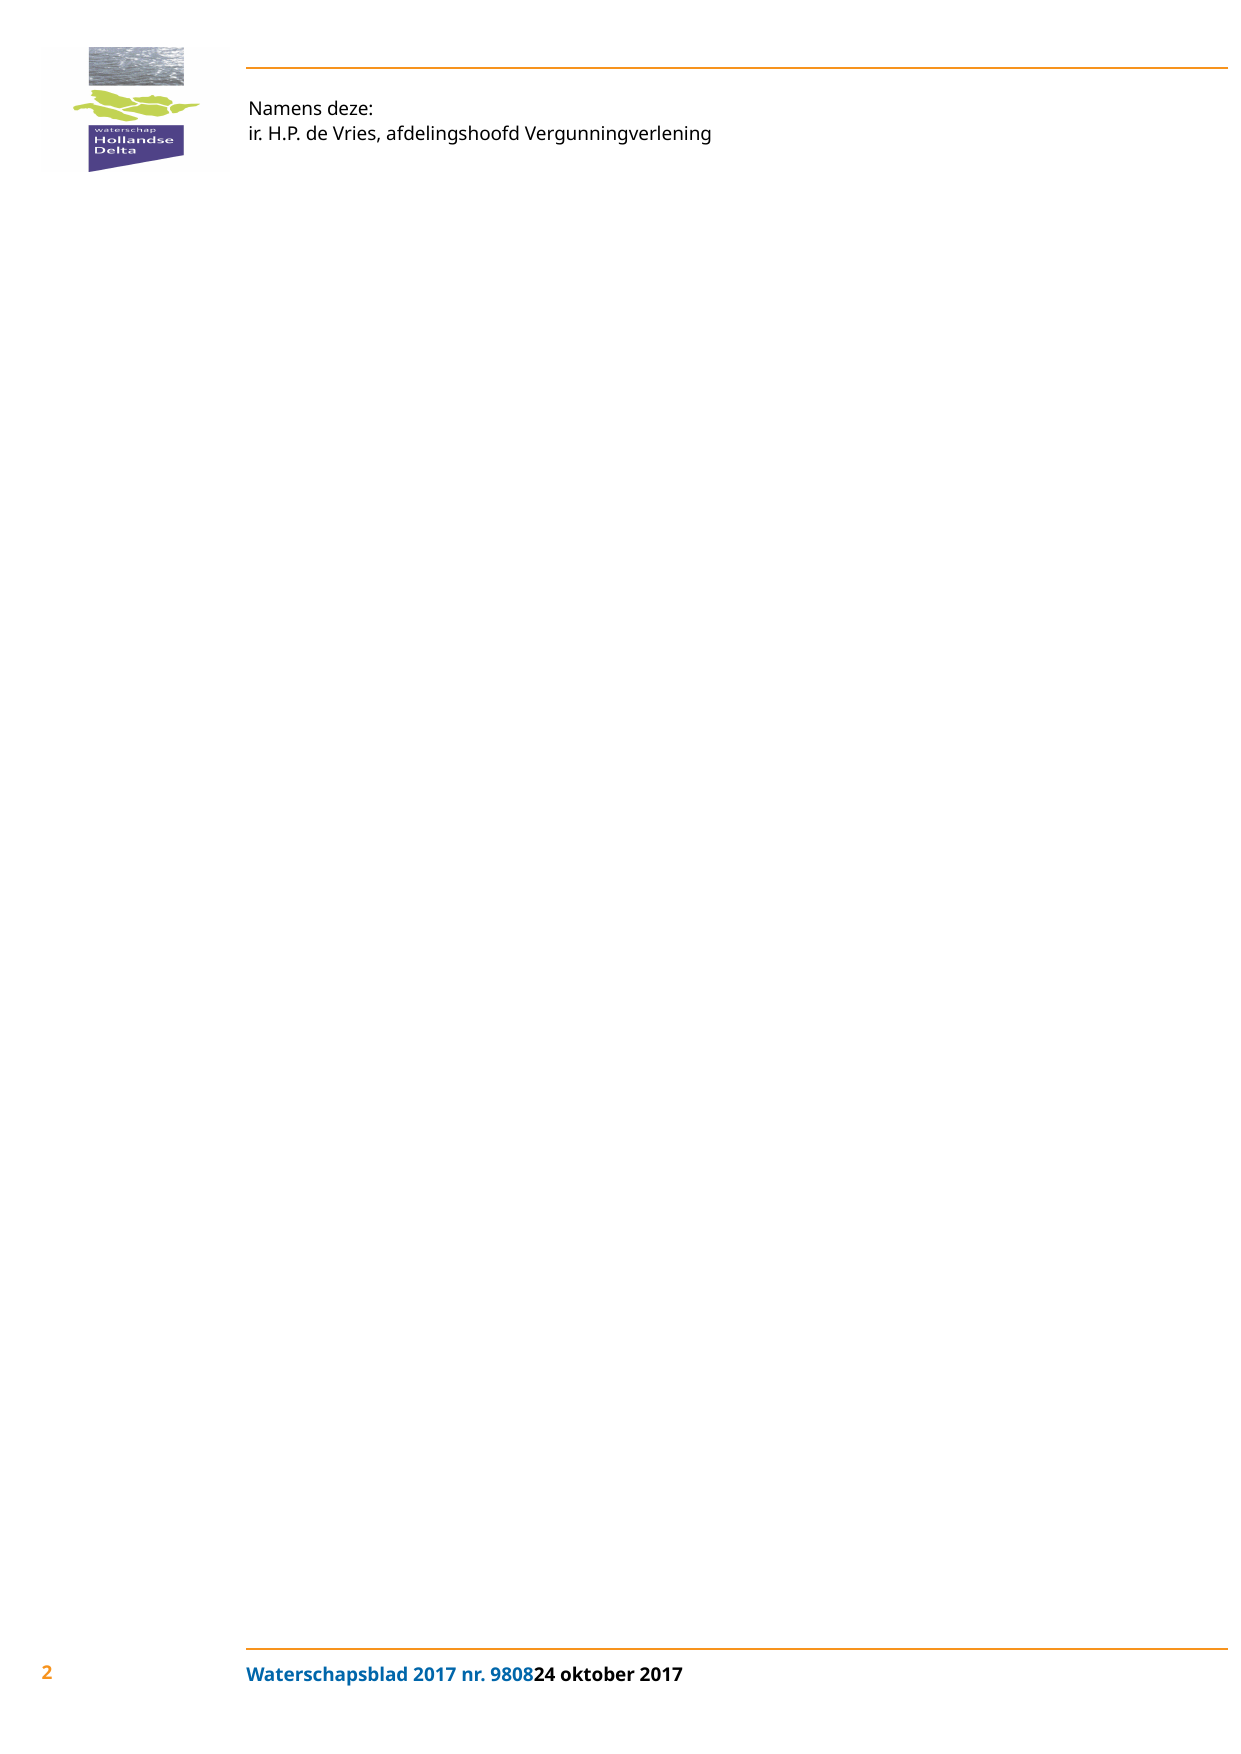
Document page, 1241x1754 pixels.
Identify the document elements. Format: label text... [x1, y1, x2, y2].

picture [41, 47, 231, 172]
text Namens deze: [248, 95, 1152, 121]
text ir. H.P. de Vries, afdelingshoofd Vergunningverlening [248, 121, 1152, 146]
